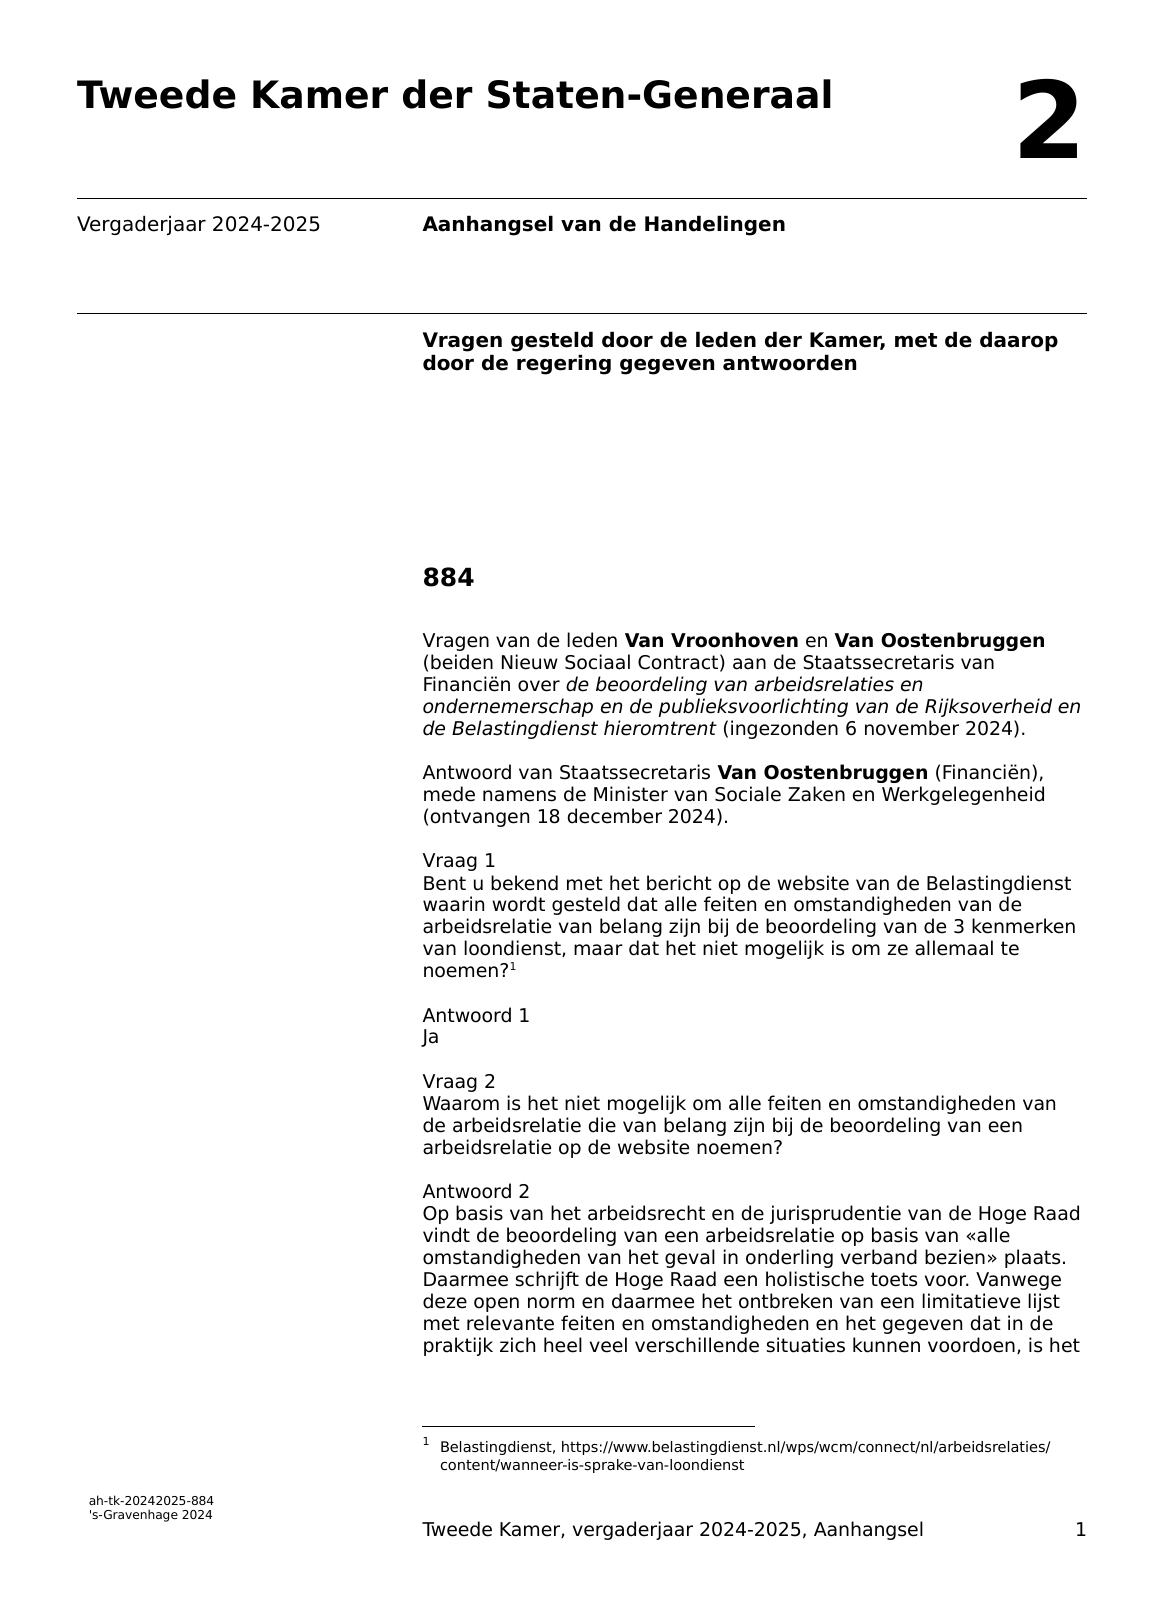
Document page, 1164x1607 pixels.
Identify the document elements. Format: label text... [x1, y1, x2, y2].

table_header 2 [886, 59, 1087, 198]
text 's-Gravenhage 2024 [88, 1508, 323, 1522]
text Antwoord 2 [422, 1181, 1087, 1203]
text Ja [422, 1026, 1087, 1048]
text Vraag 2 [422, 1071, 1087, 1093]
text Op basis van het arbeidsrecht en de jurisprudentie van de Hoge Raad vindt de beoordeling van een arbeidsrelatie op basis van «alle omstandigheden van het geval in onderling verband bezien» plaats. Daarmee schrijft de Hoge Raad een holistische toets voor. Vanwege deze open norm en daarmee het ontbreken van een limitatieve lijst met relevante feiten en omstandigheden en het gegeven dat in de praktijk zich heel veel verschillende situaties kunnen voordoen, is het [422, 1203, 1087, 1357]
text Bent u bekend met het bericht op de website van de Belastingdienst waarin wordt gesteld dat alle feiten en omstandigheden van de arbeidsrelatie van belang zijn bij de beoordeling van de 3 kenmerken van loondienst, maar dat het niet mogelijk is om ze allemaal te noemen? [422, 872, 1087, 982]
table_cell Aanhangsel van de Handelingen [422, 199, 1087, 313]
table_cell Vergaderjaar 2024-2025 [77, 199, 422, 313]
text Vraag 1 [422, 850, 1087, 872]
text Waarom is het niet mogelijk om alle feiten en omstandigheden van de arbeidsrelatie die van belang zijn bij de beoordeling van een arbeidsrelatie op de website noemen? [422, 1093, 1087, 1158]
text Vragen van de leden Van Vroonhoven en Van Oostenbruggen (beiden Nieuw Sociaal Contract) aan de Staatssecretaris van Financiën over de beoordeling van arbeidsrelaties en ondernemerschap en de publieksvoorlichting van de Rijksoverheid en de Belastingdienst hieromtrent (ingezonden 6 november 2024). [422, 630, 1087, 740]
text 884 [422, 563, 1087, 592]
table_header Tweede Kamer der Staten-Generaal [77, 59, 886, 198]
table_cell [77, 314, 422, 375]
table_cell Vragen gesteld door de leden der Kamer, met de daarop door de regering gegeven antwoorden [422, 314, 1087, 375]
text Belastingdienst, https://www.belastingdienst.nl/wps/wcm/connect/nl/arbeidsrelaties/content/wanneer-is-sprake-van-loondienst [422, 1435, 1087, 1474]
text Antwoord van Staatssecretaris Van Oostenbruggen (Financiën), mede namens de Minister van Sociale Zaken en Werkgelegenheid (ontvangen 18 december 2024). [422, 762, 1087, 828]
text ah-tk-20242025-884 [88, 1494, 323, 1508]
text Antwoord 1 [422, 1004, 1087, 1026]
